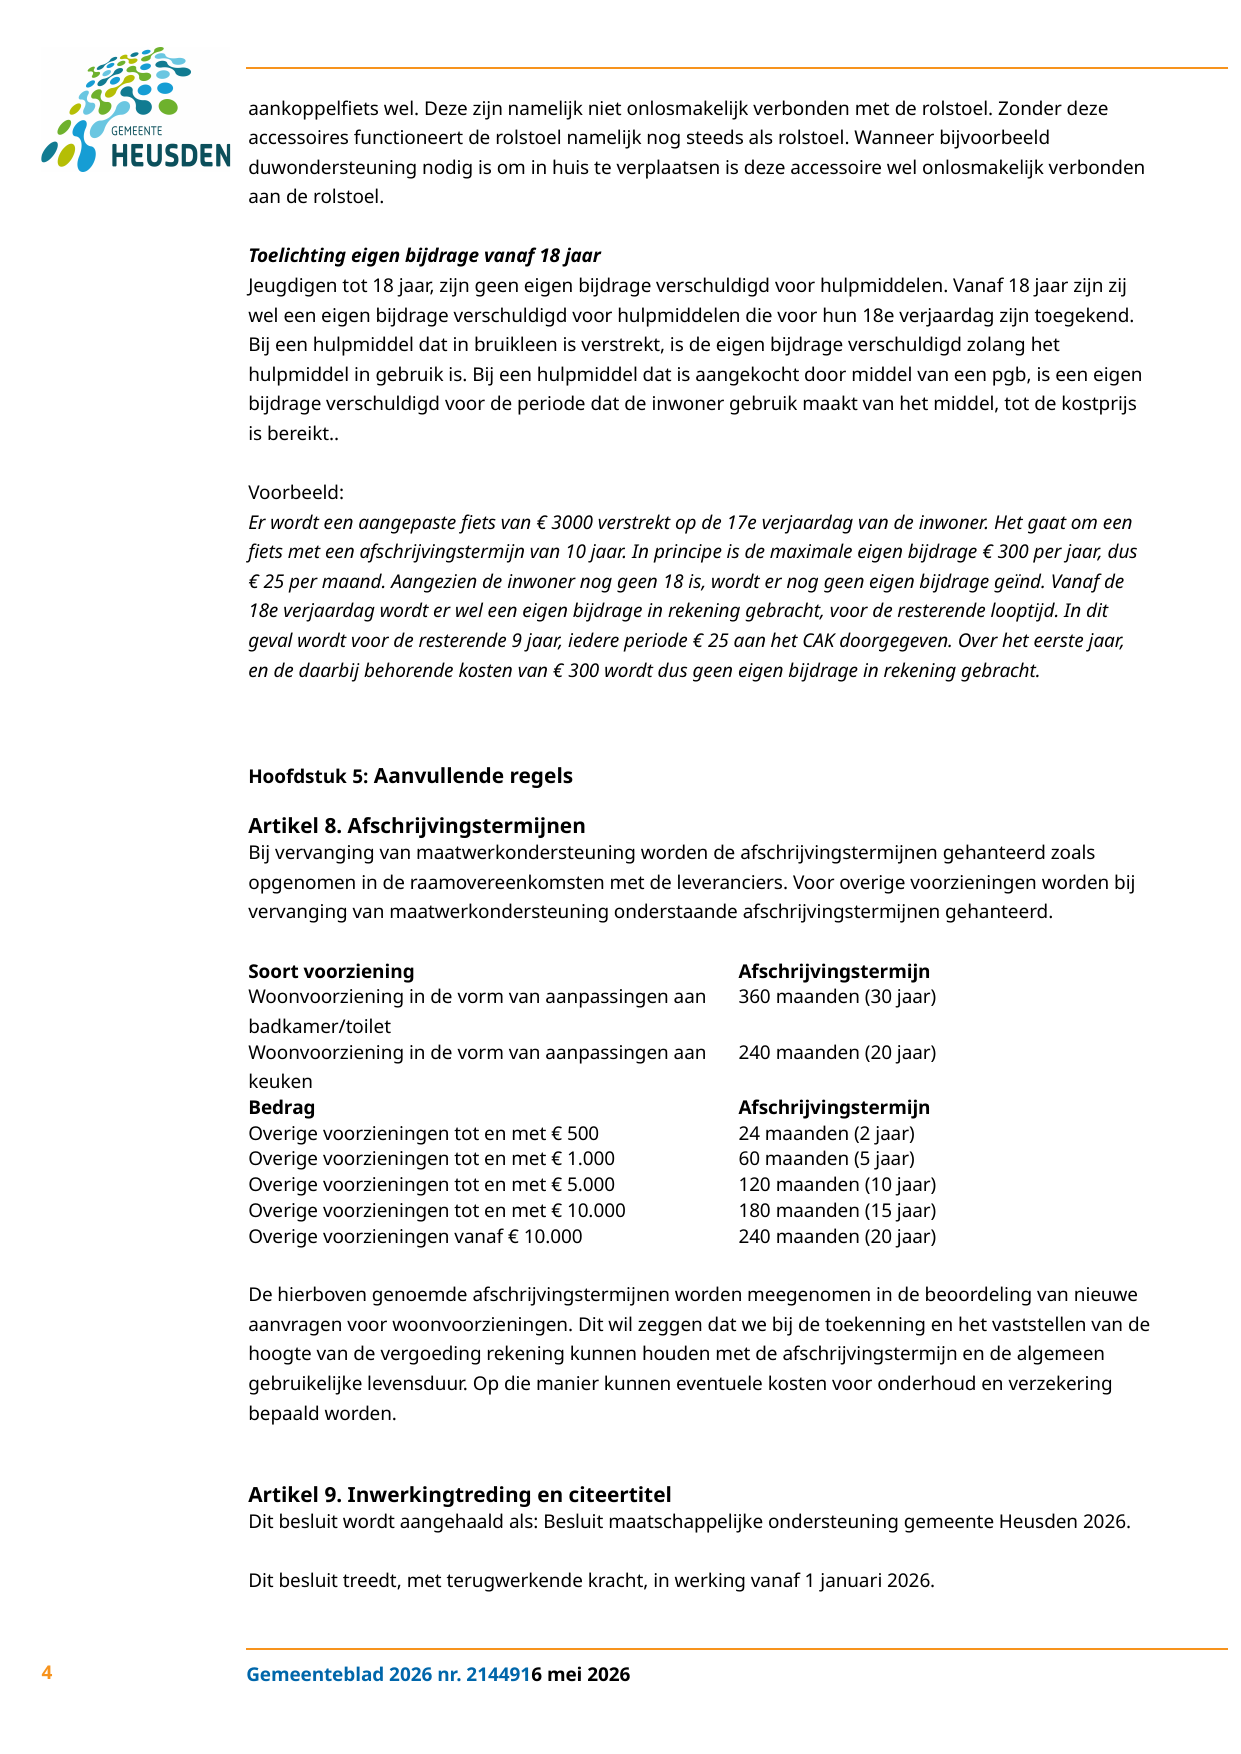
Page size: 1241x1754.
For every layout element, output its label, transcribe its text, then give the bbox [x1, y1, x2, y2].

table_cell Woonvoorziening in de vorm van aanpassingen aan keuken [248, 1039, 738, 1094]
table_cell 120 maanden (10 jaar) [738, 1171, 1152, 1197]
table_cell Overige voorzieningen tot en met € 500 [248, 1120, 738, 1146]
table_cell 24 maanden (2 jaar) [738, 1120, 1152, 1146]
table_cell 180 maanden (15 jaar) [738, 1197, 1152, 1223]
text Dit besluit wordt aangehaald als: Besluit maatschappelijke ondersteuning gemeente Heusden 2026. [248, 1508, 1152, 1534]
text Artikel 8. Afschrijvingstermijnen [248, 811, 1152, 839]
text De hierboven genoemde afschrijvingstermijnen worden meegenomen in de beoordeling van nieuwe aanvragen voor woonvoorzieningen. Dit wil zeggen dat we bij de toekenning en het vaststellen van de hoogte van de vergoeding rekening kunnen houden met de afschrijvingstermijn en de algemeen gebruikelijke levensduur. Op die manier kunnen eventuele kosten voor onderhoud en verzekering bepaald worden. [248, 1281, 1152, 1425]
table_header Soort voorziening [248, 958, 738, 983]
table_cell Woonvoorziening in de vorm van aanpassingen aan badkamer/toilet [248, 984, 738, 1039]
table_cell 240 maanden (20 jaar) [738, 1039, 1152, 1094]
table_cell Overige voorzieningen tot en met € 5.000 [248, 1171, 738, 1197]
text Er wordt een aangepaste fiets van € 3000 verstrekt op de 17e verjaardag van de inwoner. Het gaat om een fiets met een afschrijvingstermijn van 10 jaar. In principe is de maximale eigen bijdrage € 300 per jaar, dus € 25 per maand. Aangezien de inwoner nog geen 18 is, wordt er nog geen eigen bijdrage geïnd. Vanaf de 18e verjaardag wordt er wel een eigen bijdrage in rekening gebracht, voor de resterende looptijd. In dit geval wordt voor de resterende 9 jaar, iedere periode € 25 aan het CAK doorgegeven. Over het eerste jaar, en de daarbij behorende kosten van € 300 wordt dus geen eigen bijdrage in rekening gebracht. [248, 509, 1152, 683]
table_cell 60 maanden (5 jaar) [738, 1146, 1152, 1171]
table_cell 240 maanden (20 jaar) [738, 1223, 1152, 1248]
text Hoofdstuk 5: Aanvullende regels [248, 762, 1152, 790]
text Artikel 9. Inwerkingtreding en citeertitel [248, 1480, 1152, 1508]
table_header Afschrijvingstermijn [738, 958, 1152, 983]
text Dit besluit treedt, met terugwerkende kracht, in werking vanaf 1 januari 2026. [248, 1567, 1152, 1593]
text Voorbeeld: [248, 479, 1152, 505]
table_cell Overige voorzieningen vanaf € 10.000 [248, 1223, 738, 1248]
table_cell Bedrag [248, 1094, 738, 1120]
text aankoppelfiets wel. Deze zijn namelijk niet onlosmakelijk verbonden met de rolstoel. Zonder deze accessoires functioneert de rolstoel namelijk nog steeds als rolstoel. Wanneer bijvoorbeeld duwondersteuning nodig is om in huis te verplaatsen is deze accessoire wel onlosmakelijk verbonden aan de rolstoel. [248, 95, 1152, 209]
text Jeugdigen tot 18 jaar, zijn geen eigen bijdrage verschuldigd voor hulpmiddelen. Vanaf 18 jaar zijn zij wel een eigen bijdrage verschuldigd voor hulpmiddelen die voor hun 18e verjaardag zijn toegekend. Bij een hulpmiddel dat in bruikleen is verstrekt, is de eigen bijdrage verschuldigd zolang het hulpmiddel in gebruik is. Bij een hulpmiddel dat is aangekocht door middel van een pgb, is een eigen bijdrage verschuldigd voor de periode dat de inwoner gebruik maakt van het middel, tot de kostprijs is bereikt.. [248, 272, 1152, 446]
picture [41, 47, 231, 172]
table_cell Afschrijvingstermijn [738, 1094, 1152, 1120]
table_cell 360 maanden (30 jaar) [738, 984, 1152, 1039]
text Toelichting eigen bijdrage vanaf 18 jaar [248, 243, 1152, 268]
table_cell Overige voorzieningen tot en met € 1.000 [248, 1146, 738, 1171]
text Bij vervanging van maatwerkondersteuning worden de afschrijvingstermijnen gehanteerd zoals opgenomen in de raamovereenkomsten met de leveranciers. Voor overige voorzieningen worden bij vervanging van maatwerkondersteuning onderstaande afschrijvingstermijnen gehanteerd. [248, 839, 1152, 924]
table_cell Overige voorzieningen tot en met € 10.000 [248, 1197, 738, 1223]
